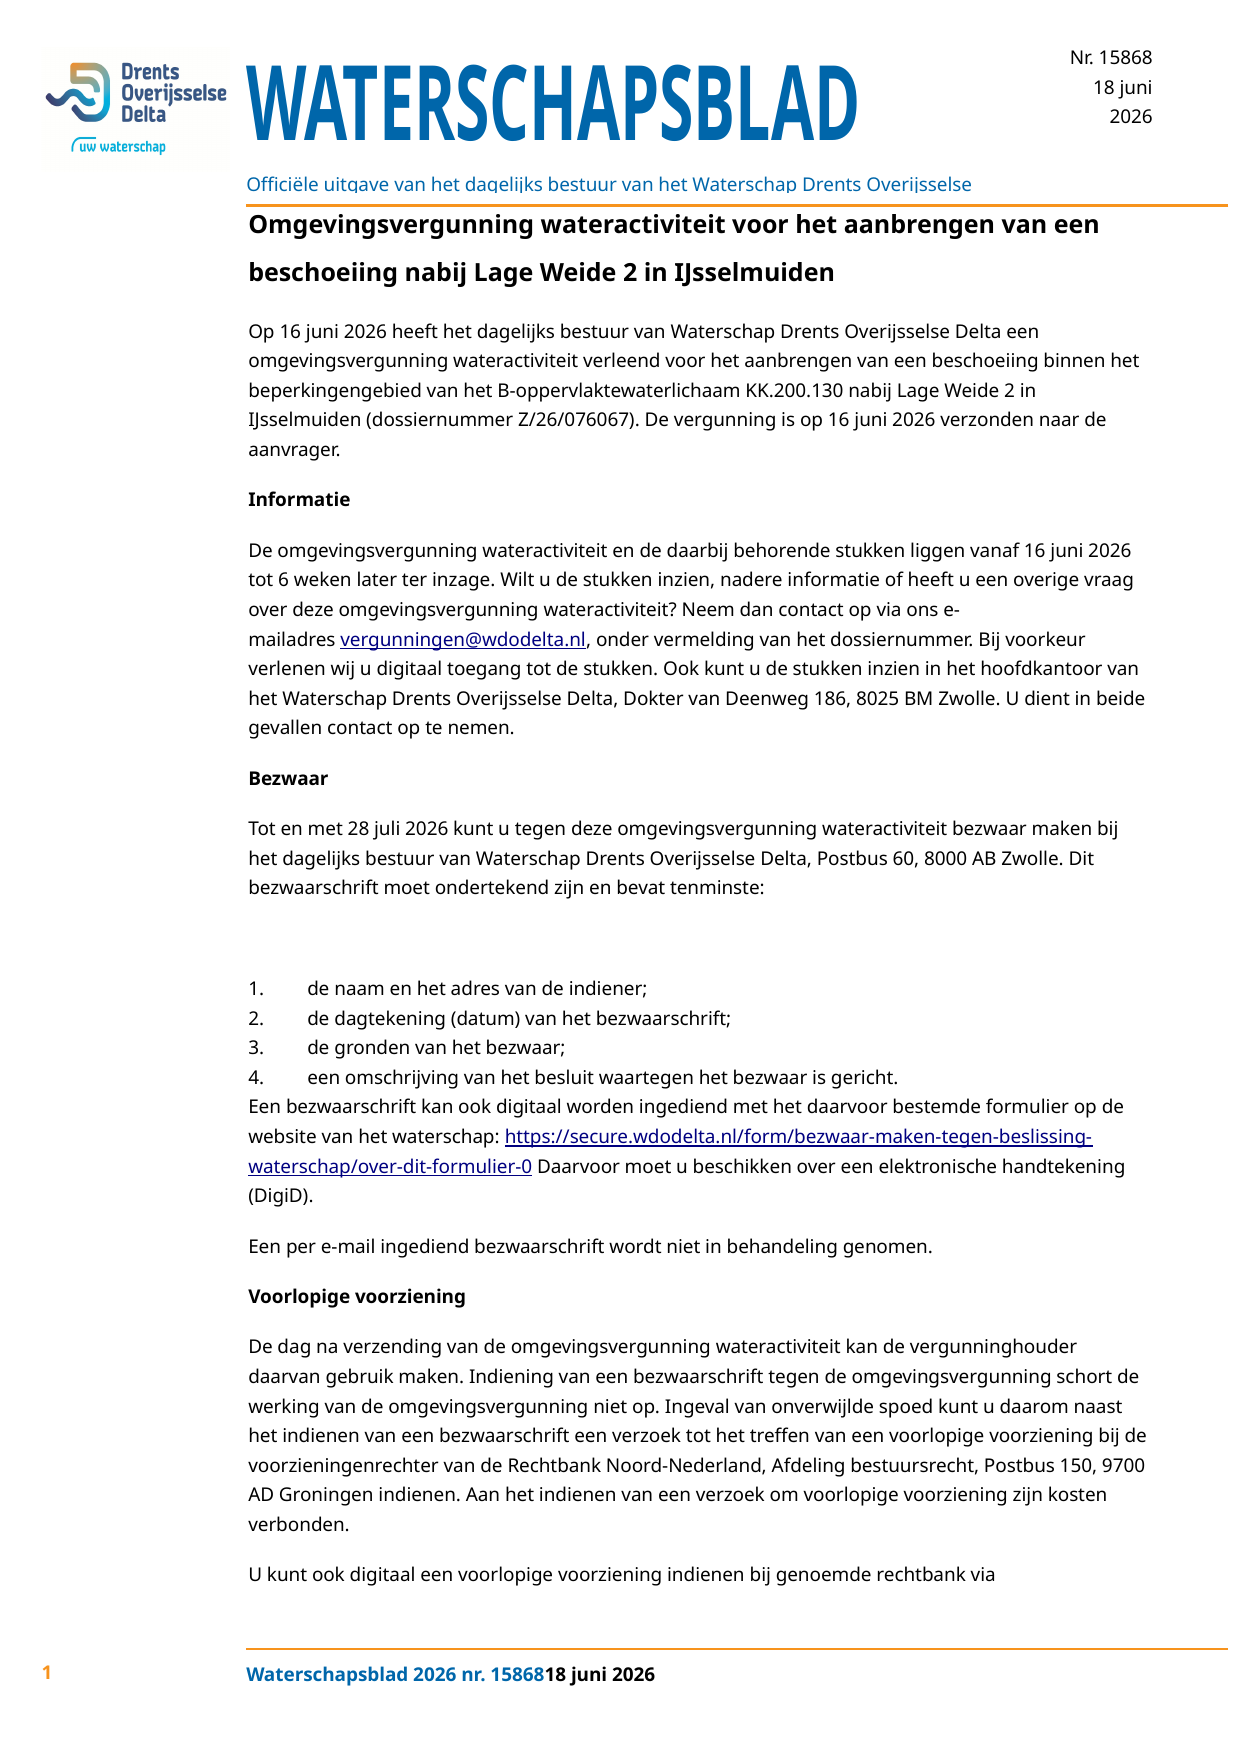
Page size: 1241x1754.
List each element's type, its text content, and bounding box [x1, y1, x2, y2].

list de dagtekening (datum) van het bezwaarschrift; [248, 1005, 1152, 1031]
text De dag na verzending van de omgevingsvergunning wateractiviteit kan de vergunninghouder daarvan gebruik maken. Indiening van een bezwaarschrift tegen de omgevingsvergunning schort de werking van de omgevingsvergunning niet op. Ingeval van onverwijlde spoed kunt u daarom naast het indienen van een bezwaarschrift een verzoek tot het treffen van een voorlopige voorziening bij de voorzieningenrechter van de Rechtbank Noord-Nederland, Afdeling bestuursrecht, Postbus 150, 9700 AD Groningen indienen. Aan het indienen van een verzoek om voorlopige voorziening zijn kosten verbonden. [248, 1334, 1152, 1537]
text U kunt ook digitaal een voorlopige voorziening indienen bij genoemde rechtbank via [248, 1562, 1152, 1587]
text Voorlopige voorziening [248, 1283, 1152, 1309]
text Omgevingsvergunning wateractiviteit voor het aanbrengen van een beschoeiing nabij Lage Weide 2 in IJsselmuiden [248, 207, 1152, 288]
list een omschrijving van het besluit waartegen het bezwaar is gericht. [248, 1064, 1152, 1090]
text Bezwaar [248, 765, 1152, 791]
text Een bezwaarschrift kan ook digitaal worden ingediend met het daarvoor bestemde formulier op de website van het waterschap: https://secure.wdodelta.nl/form/bezwaar-maken-tegen-beslissing-waterschap/over-dit-formulier-0 Daarvoor moet u beschikken over een elektronische handtekening (DigiD). [248, 1094, 1152, 1208]
picture [41, 47, 231, 172]
text Een per e-mail ingediend bezwaarschrift wordt niet in behandeling genomen. [248, 1233, 1152, 1259]
list de naam en het adres van de indiener; [248, 975, 1152, 1001]
text De omgevingsvergunning wateractiviteit en de daarbij behorende stukken liggen vanaf 16 juni 2026 tot 6 weken later ter inzage. Wilt u de stukken inzien, nadere informatie of heeft u een overige vraag over deze omgevingsvergunning wateractiviteit? Neem dan contact op via ons e-mailadres vergunningen@wdodelta.nl, onder vermelding van het dossiernummer. Bij voorkeur verlenen wij u digitaal toegang tot de stukken. Ook kunt u de stukken inzien in het hoofdkantoor van het Waterschap Drents Overijsselse Delta, Dokter van Deenweg 186, 8025 BM Zwolle. U dient in beide gevallen contact op te nemen. [248, 537, 1152, 740]
text Tot en met 28 juli 2026 kunt u tegen deze omgevingsvergunning wateractiviteit bezwaar maken bij het dagelijks bestuur van Waterschap Drents Overijsselse Delta, Postbus 60, 8000 AB Zwolle. Dit bezwaarschrift moet ondertekend zijn en bevat tenminste: [248, 815, 1152, 900]
list de gronden van het bezwaar; [248, 1034, 1152, 1060]
text Informatie [248, 487, 1152, 512]
text Op 16 juni 2026 heeft het dagelijks bestuur van Waterschap Drents Overijsselse Delta een omgevingsvergunning wateractiviteit verleend voor het aanbrengen van een beschoeiing binnen het beperkingengebied van het B-oppervlaktewaterlichaam KK.200.130 nabij Lage Weide 2 in IJsselmuiden (dossiernummer Z/26/076067). De vergunning is op 16 juni 2026 verzonden naar de aanvrager. [248, 318, 1152, 462]
